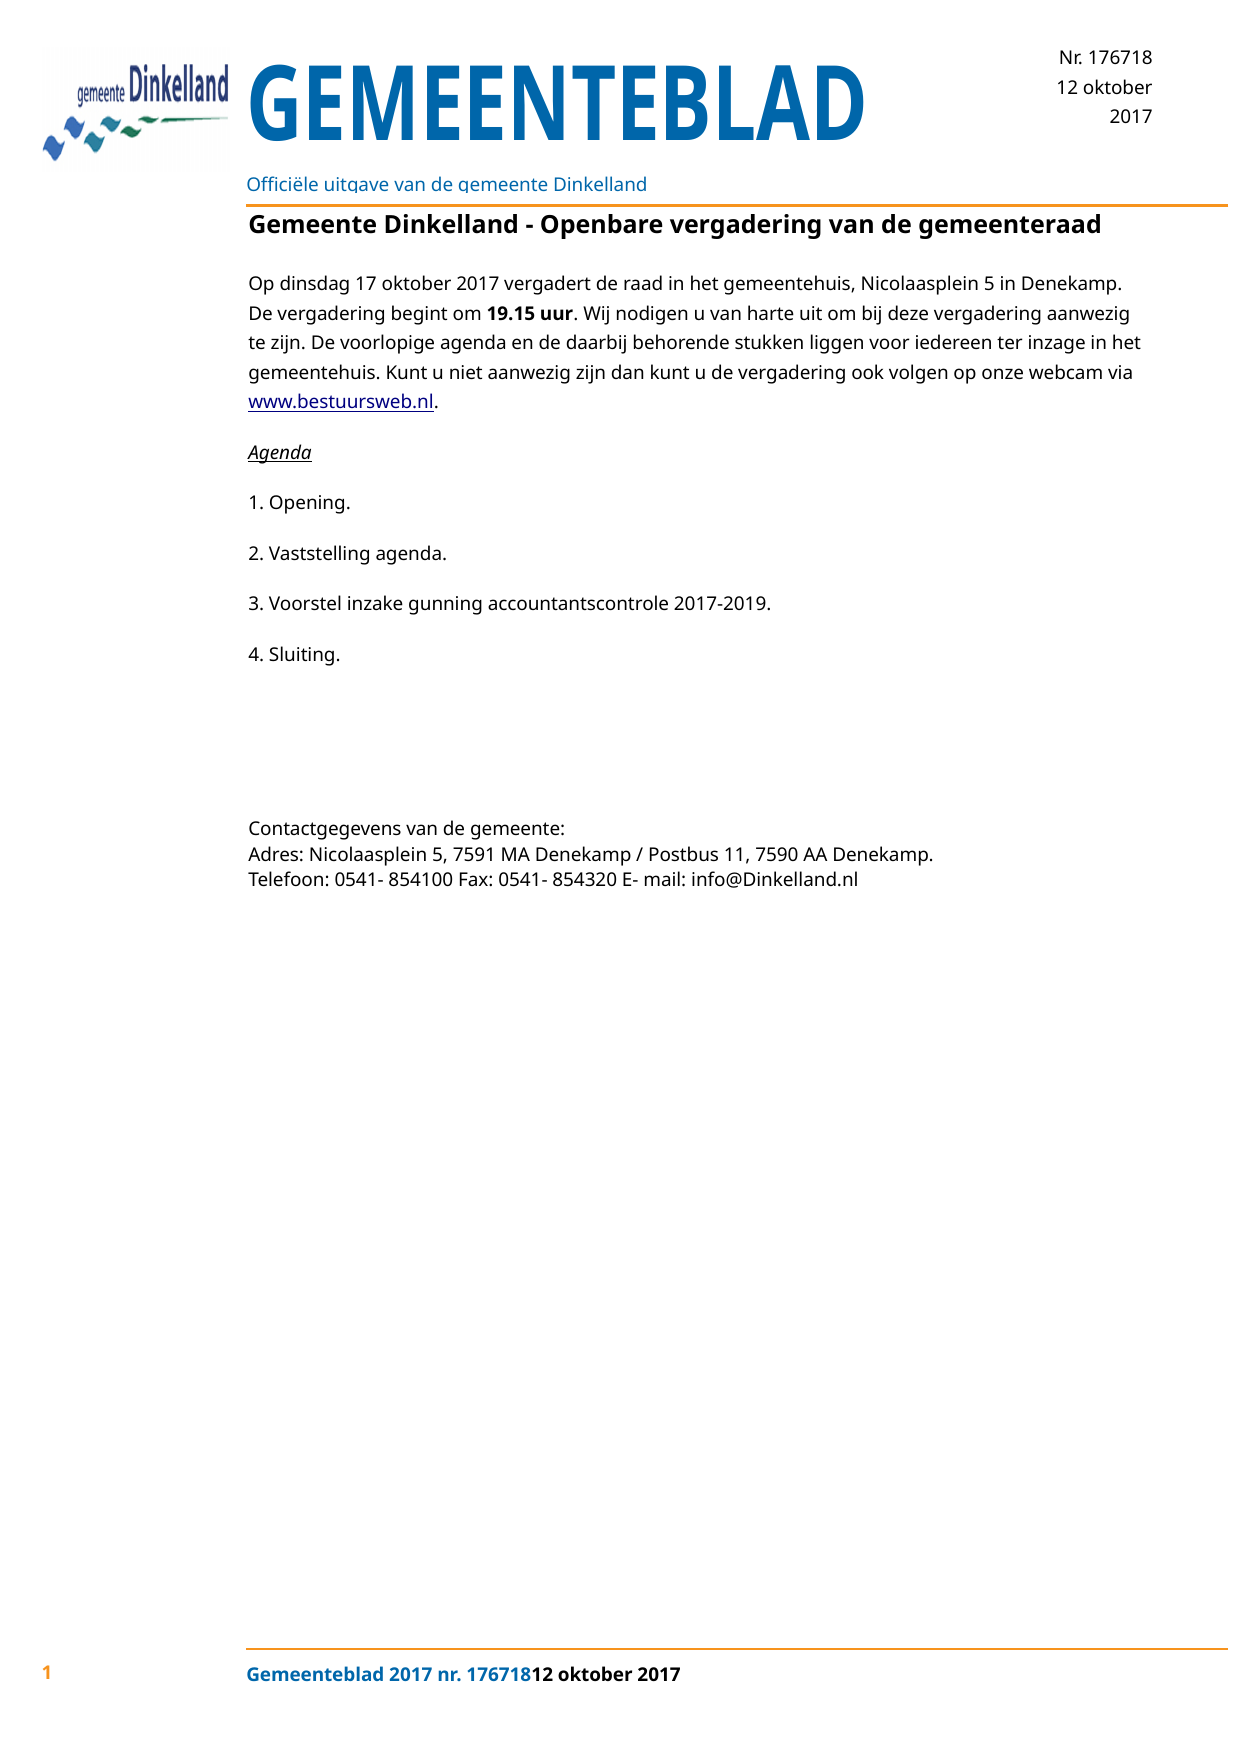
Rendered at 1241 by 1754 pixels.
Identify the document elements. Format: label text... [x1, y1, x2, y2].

text 4. Sluiting. [248, 641, 1152, 666]
text Telefoon: 0541- 854100 Fax: 0541- 854320 E- mail: info@Dinkelland.nl [248, 867, 1152, 892]
text Contactgegevens van de gemeente: [248, 815, 1152, 841]
text 3. Voorstel inzake gunning accountantscontrole 2017-2019. [248, 590, 1152, 616]
picture [41, 47, 231, 172]
text 2. Vaststelling agenda. [248, 540, 1152, 566]
text Agenda [248, 439, 1152, 465]
text Gemeente Dinkelland - Openbare vergadering van de gemeenteraad [248, 207, 1152, 241]
text 1. Opening. [248, 489, 1152, 515]
text Adres: Nicolaasplein 5, 7591 MA Denekamp / Postbus 11, 7590 AA Denekamp. [248, 841, 1152, 867]
text Op dinsdag 17 oktober 2017 vergadert de raad in het gemeentehuis, Nicolaasplein 5 in Denekamp. De vergadering begint om 19.15 uur. Wij nodigen u van harte uit om bij deze vergadering aanwezig te zijn. De voorlopige agenda en de daarbij behorende stukken liggen voor iedereen ter inzage in het gemeentehuis. Kunt u niet aanwezig zijn dan kunt u de vergadering ook volgen op onze webcam via www.bestuursweb.nl. [248, 270, 1152, 414]
